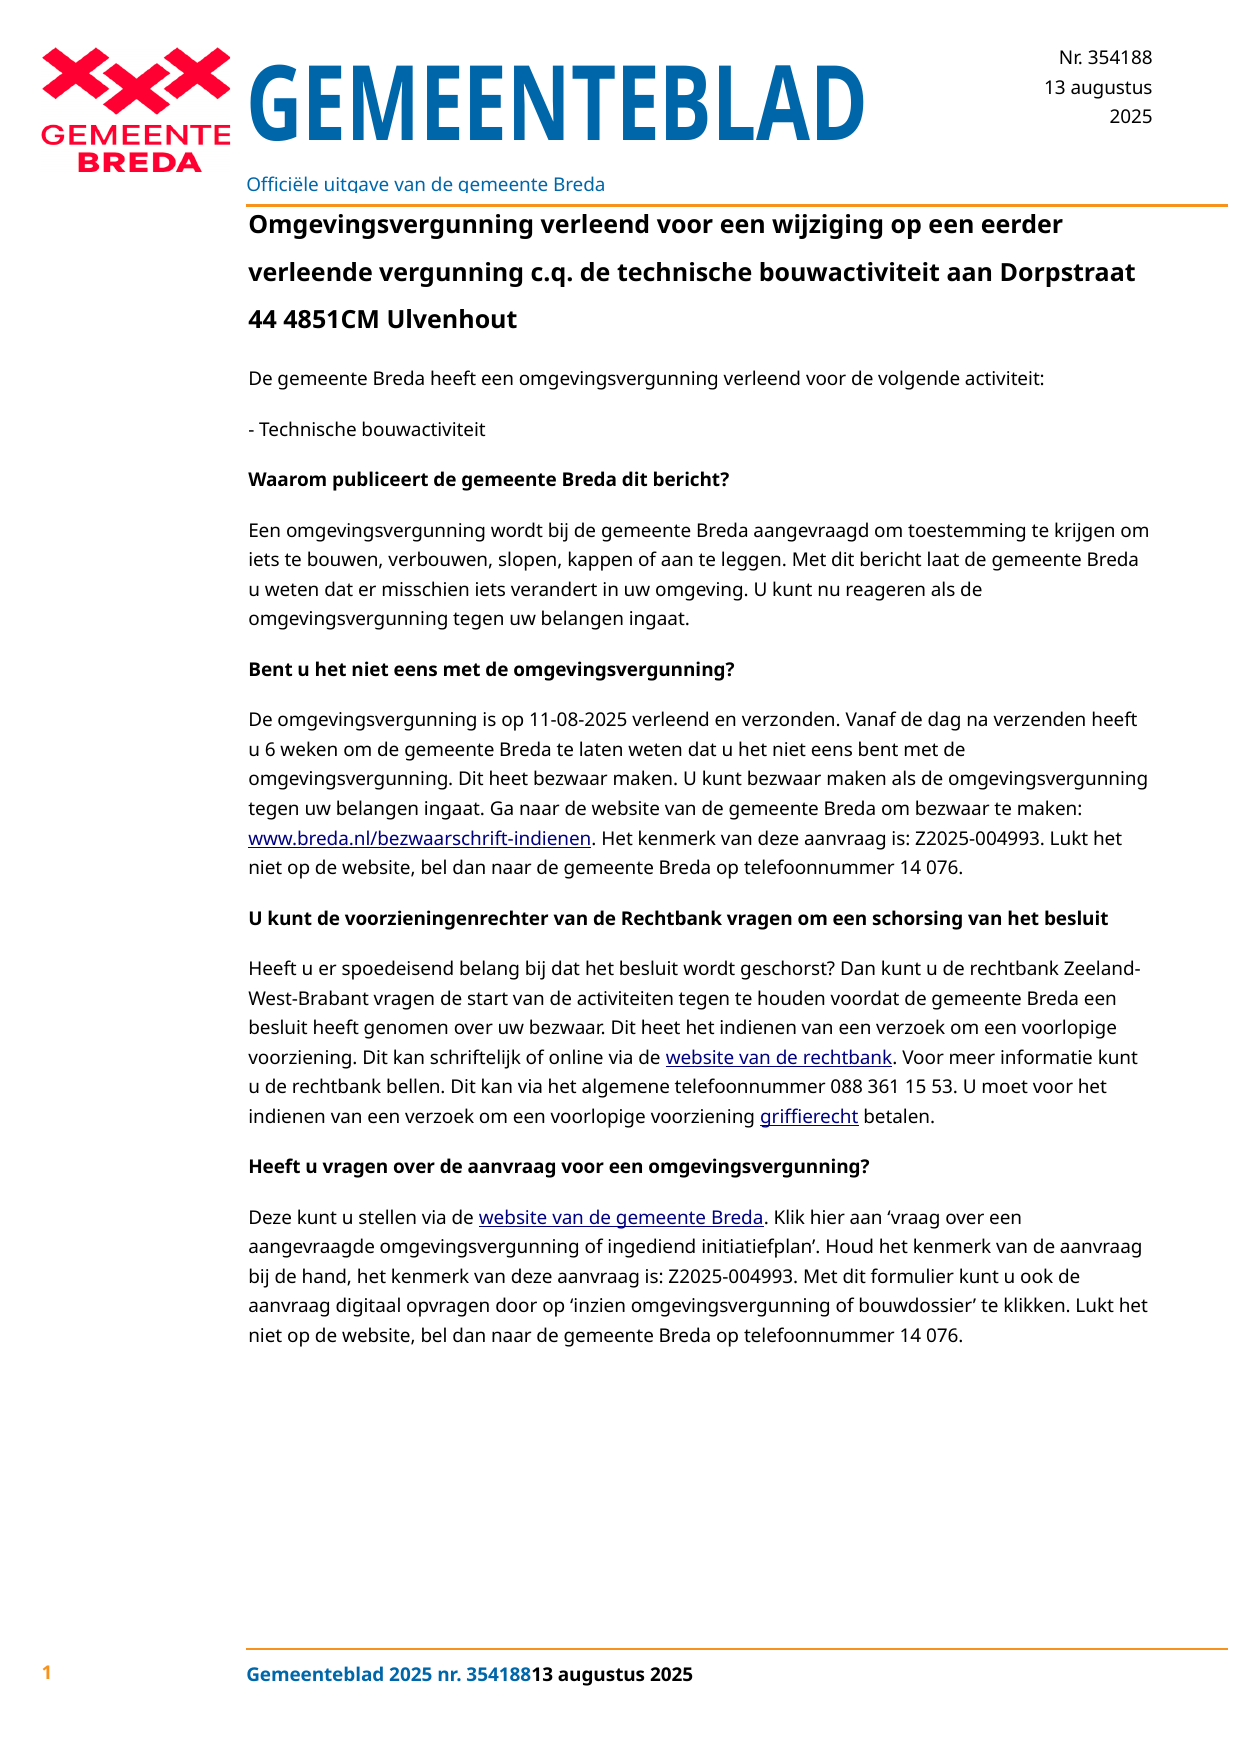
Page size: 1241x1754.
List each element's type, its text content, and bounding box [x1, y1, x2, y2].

text Deze kunt u stellen via de website van de gemeente Breda. Klik hier aan ‘vraag over een aangevraagde omgevingsvergunning of ingediend initiatiefplan’. Houd het kenmerk van de aanvraag bij de hand, het kenmerk van deze aanvraag is: Z2025-004993. Met dit formulier kunt u ook de aanvraag digitaal opvragen door op ‘inzien omgevingsvergunning of bouwdossier’ te klikken. Lukt het niet op de website, bel dan naar de gemeente Breda op telefoonnummer 14 076. [248, 1204, 1152, 1348]
text Heeft u er spoedeisend belang bij dat het besluit wordt geschorst? Dan kunt u de rechtbank Zeeland-West-Brabant vragen de start van de activiteiten tegen te houden voordat de gemeente Breda een besluit heeft genomen over uw bezwaar. Dit heet het indienen van een verzoek om een voorlopige voorziening. Dit kan schriftelijk of online via de website van de rechtbank. Voor meer informatie kunt u de rechtbank bellen. Dit kan via het algemene telefoonnummer 088 361 15 53. U moet voor het indienen van een verzoek om een voorlopige voorziening griffierecht betalen. [248, 955, 1152, 1129]
text Waarom publiceert de gemeente Breda dit bericht? [248, 466, 1152, 492]
text De gemeente Breda heeft een omgevingsvergunning verleend voor de volgende activiteit: [248, 366, 1152, 391]
text Omgevingsvergunning verleend voor een wijziging op een eerder verleende vergunning c.q. de technische bouwactiviteit aan Dorpstraat 44 4851CM Ulvenhout [248, 207, 1152, 336]
text Een omgevingsvergunning wordt bij de gemeente Breda aangevraagd om toestemming te krijgen om iets te bouwen, verbouwen, slopen, kappen of aan te leggen. Met dit bericht laat de gemeente Breda u weten dat er misschien iets verandert in uw omgeving. U kunt nu reageren als de omgevingsvergunning tegen uw belangen ingaat. [248, 517, 1152, 631]
text Heeft u vragen over de aanvraag voor een omgevingsvergunning? [248, 1153, 1152, 1179]
text - Technische bouwactiviteit [248, 416, 1152, 442]
text Bent u het niet eens met de omgevingsvergunning? [248, 656, 1152, 682]
text De omgevingsvergunning is op 11-08-2025 verleend en verzonden. Vanaf de dag na verzenden heeft u 6 weken om de gemeente Breda te laten weten dat u het niet eens bent met de omgevingsvergunning. Dit heet bezwaar maken. U kunt bezwaar maken als de omgevingsvergunning tegen uw belangen ingaat. Ga naar de website van de gemeente Breda om bezwaar te maken: www.breda.nl/bezwaarschrift-indienen. Het kenmerk van deze aanvraag is: Z2025-004993. Lukt het niet op de website, bel dan naar de gemeente Breda op telefoonnummer 14 076. [248, 706, 1152, 880]
text U kunt de voorzieningenrechter van de Rechtbank vragen om een schorsing van het besluit [248, 905, 1152, 930]
picture [41, 47, 231, 172]
